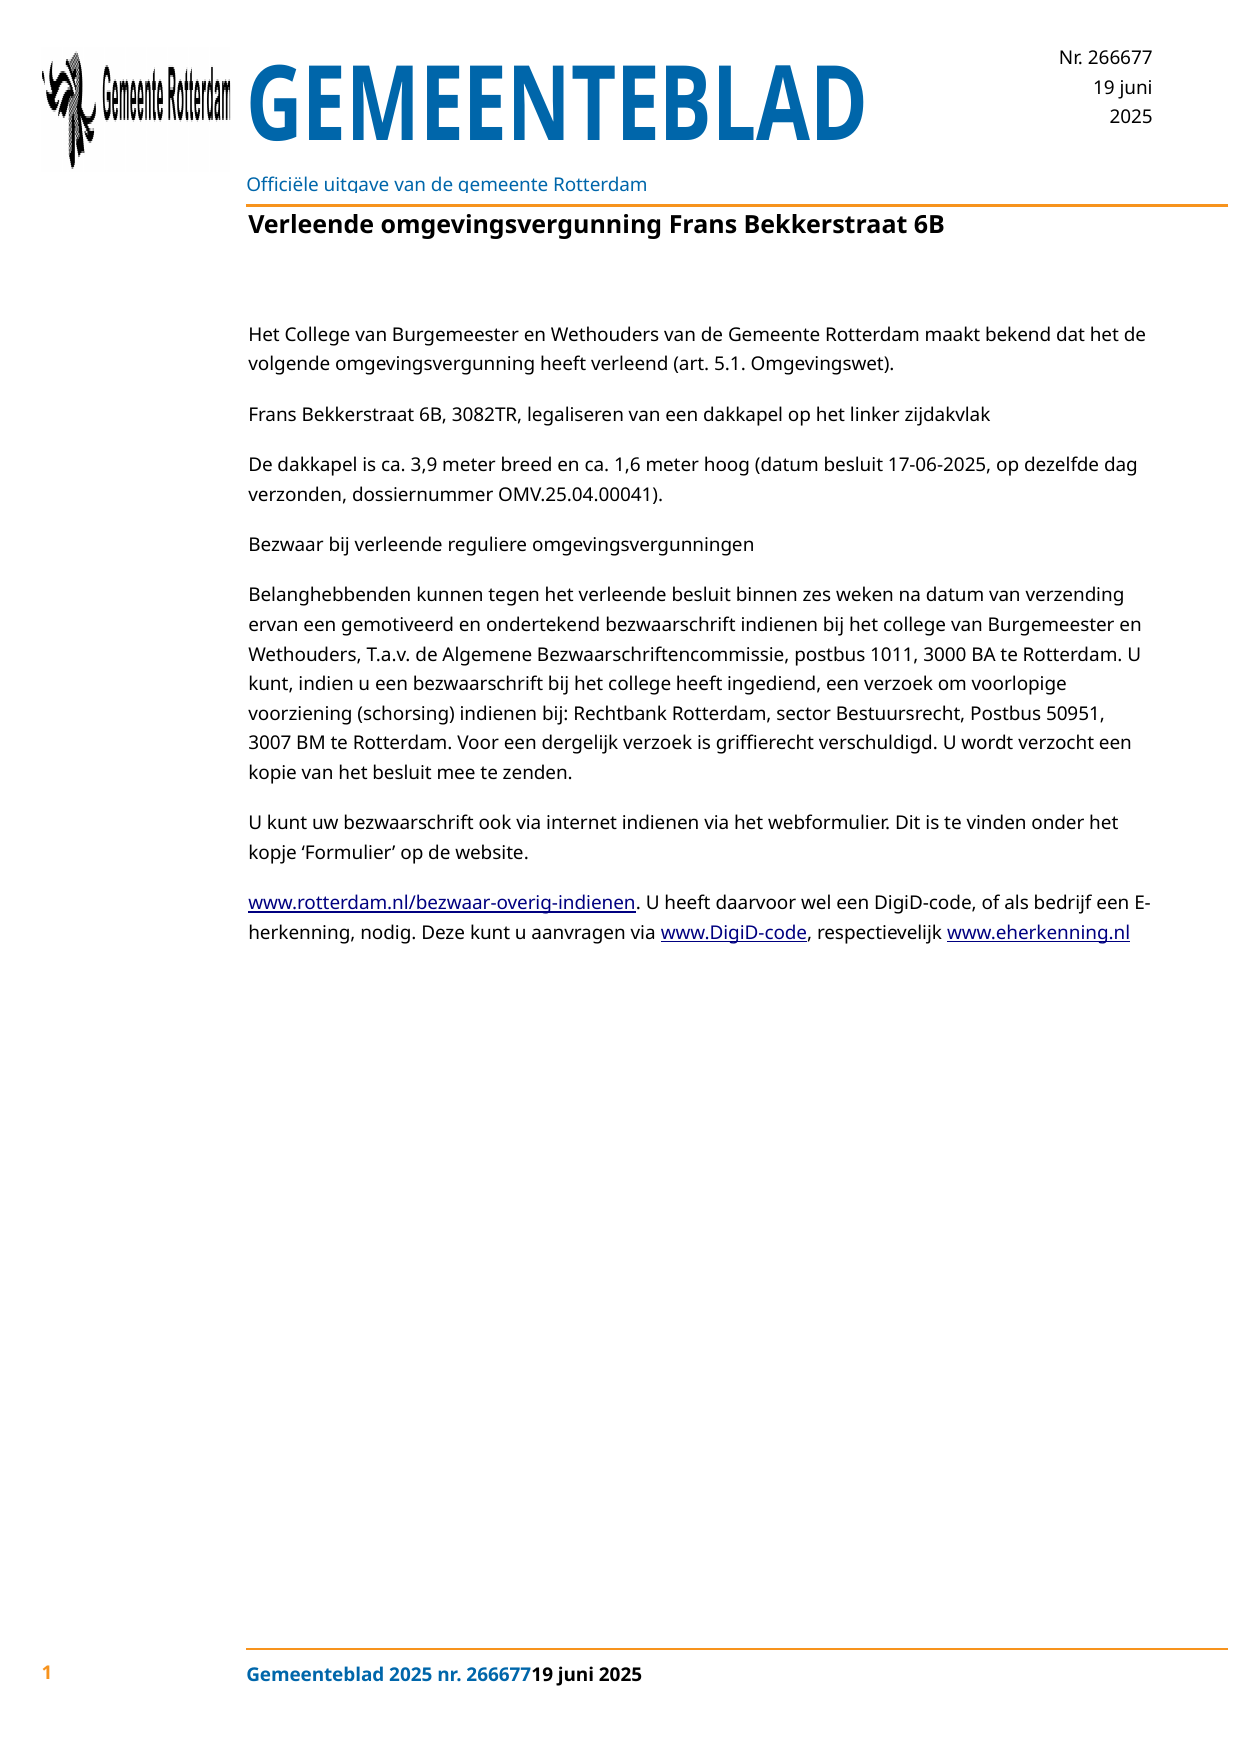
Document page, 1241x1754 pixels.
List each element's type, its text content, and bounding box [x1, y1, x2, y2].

text www.rotterdam.nl/bezwaar-overig-indienen. U heeft daarvoor wel een DigiD-code, of als bedrijf een E-herkenning, nodig. Deze kunt u aanvragen via www.DigiD-code, respectievelijk www.eherkenning.nl [248, 889, 1152, 945]
text Belanghebbenden kunnen tegen het verleende besluit binnen zes weken na datum van verzending ervan een gemotiveerd en ondertekend bezwaarschrift indienen bij het college van Burgemeester en Wethouders, T.a.v. de Algemene Bezwaarschriftencommissie, postbus 1011, 3000 BA te Rotterdam. U kunt, indien u een bezwaarschrift bij het college heeft ingediend, een verzoek om voorlopige voorziening (schorsing) indienen bij: Rechtbank Rotterdam, sector Bestuursrecht, Postbus 50951, 3007 BM te Rotterdam. Voor een dergelijk verzoek is griffierecht verschuldigd. U wordt verzocht een kopie van het besluit mee te zenden. [248, 582, 1152, 785]
text Verleende omgevingsvergunning Frans Bekkerstraat 6B [248, 207, 1152, 241]
text Het College van Burgemeester en Wethouders van de Gemeente Rotterdam maakt bekend dat het de volgende omgevingsvergunning heeft verleend (art. 5.1. Omgevingswet). [248, 321, 1152, 376]
text Bezwaar bij verleende reguliere omgevingsvergunningen [248, 531, 1152, 557]
picture [41, 47, 231, 172]
text Frans Bekkerstraat 6B, 3082TR, legaliseren van een dakkapel op het linker zijdakvlak [248, 401, 1152, 426]
text U kunt uw bezwaarschrift ook via internet indienen via het webformulier. Dit is te vinden onder het kopje ‘Formulier’ op de website. [248, 809, 1152, 865]
text De dakkapel is ca. 3,9 meter breed en ca. 1,6 meter hoog (datum besluit 17-06-2025, op dezelfde dag verzonden, dossiernummer OMV.25.04.00041). [248, 451, 1152, 506]
